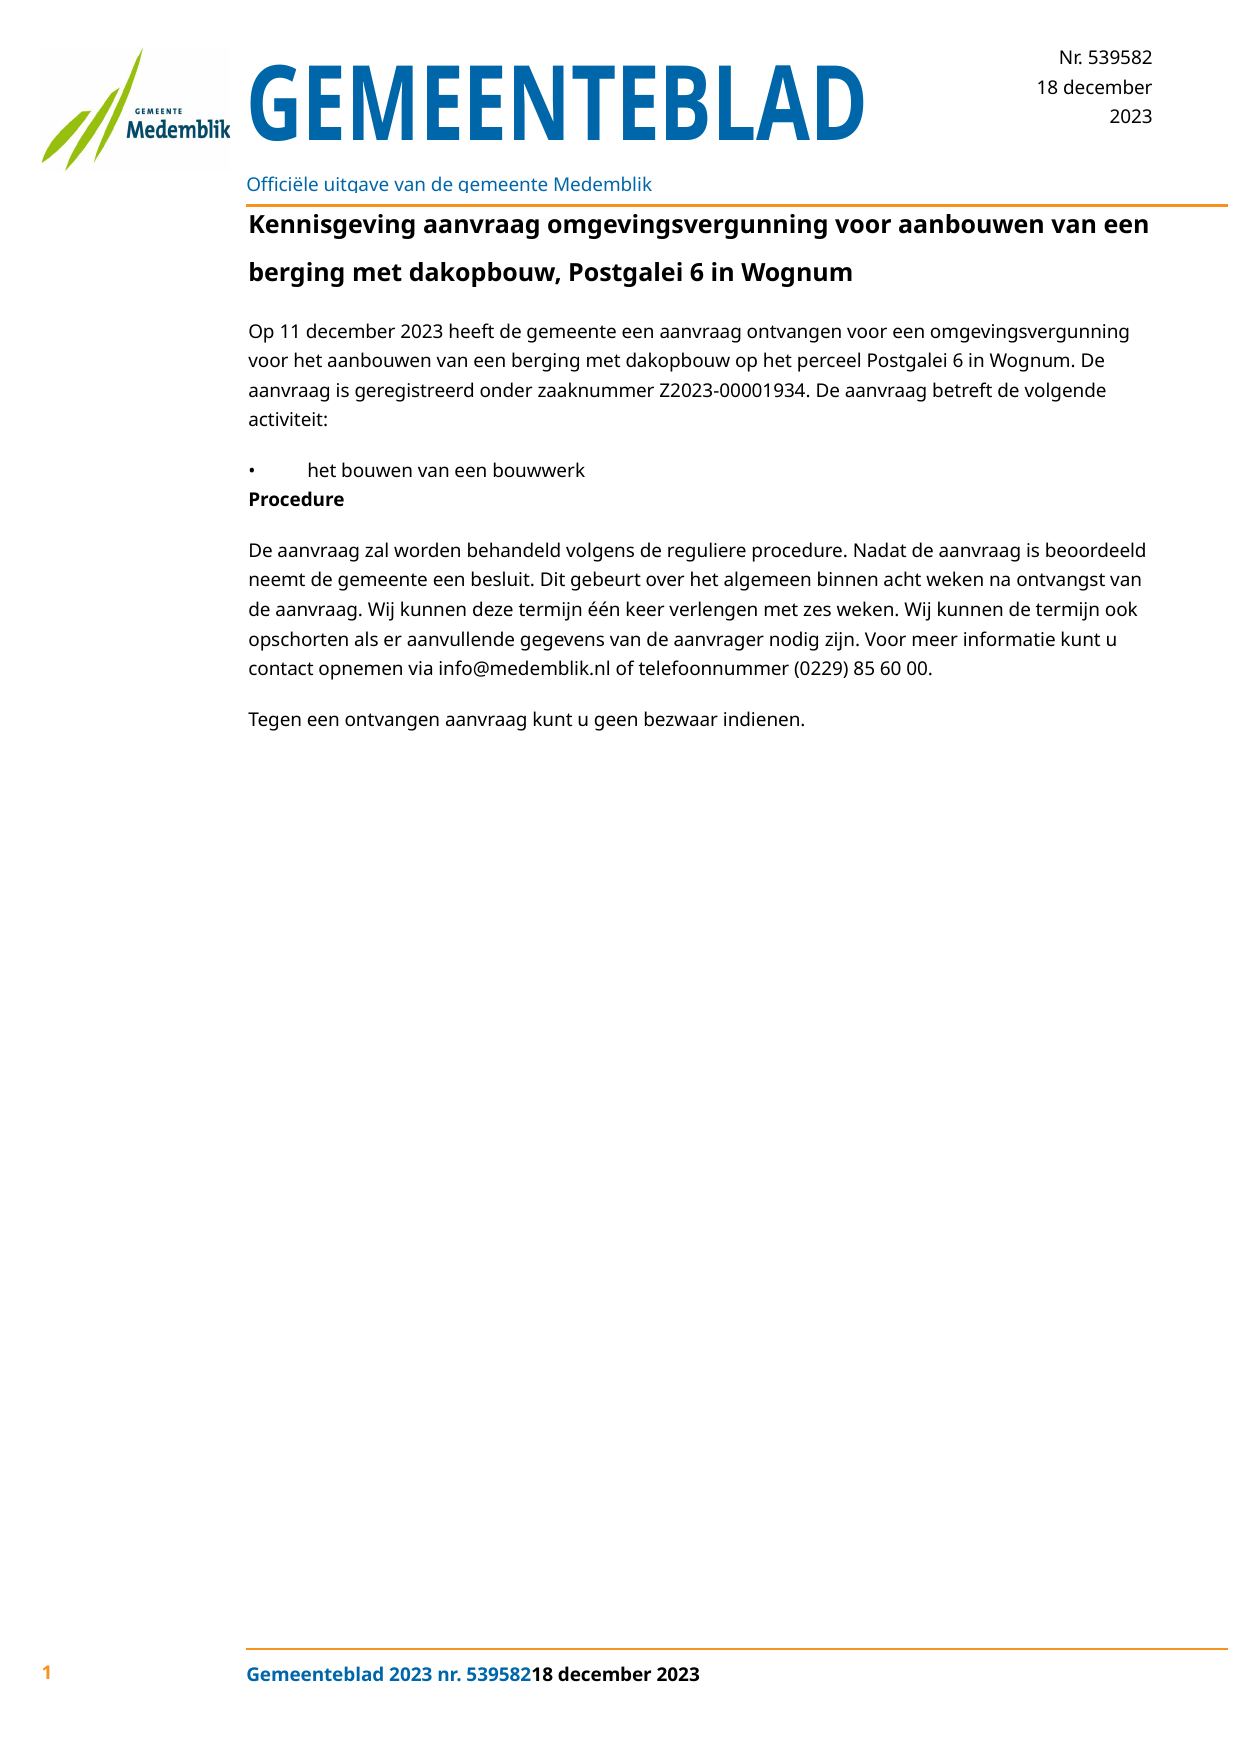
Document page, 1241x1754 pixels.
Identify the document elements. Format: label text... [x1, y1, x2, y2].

text Tegen een ontvangen aanvraag kunt u geen bezwaar indienen. [248, 706, 1152, 732]
text Op 11 december 2023 heeft de gemeente een aanvraag ontvangen voor een omgevingsvergunning voor het aanbouwen van een berging met dakopbouw op het perceel Postgalei 6 in Wognum. De aanvraag is geregistreerd onder zaaknummer Z2023-00001934. De aanvraag betreft de volgende activiteit: [248, 318, 1152, 432]
text De aanvraag zal worden behandeld volgens de reguliere procedure. Nadat de aanvraag is beoordeeld neemt de gemeente een besluit. Dit gebeurt over het algemeen binnen acht weken na ontvangst van de aanvraag. Wij kunnen deze termijn één keer verlengen met zes weken. Wij kunnen de termijn ook opschorten als er aanvullende gegevens van de aanvrager nodig zijn. Voor meer informatie kunt u contact opnemen via info@medemblik.nl of telefoonnummer (0229) 85 60 00. [248, 537, 1152, 681]
list het bouwen van een bouwwerk [248, 457, 1152, 483]
text Procedure [248, 487, 1152, 512]
picture [41, 47, 231, 172]
text Kennisgeving aanvraag omgevingsvergunning voor aanbouwen van een berging met dakopbouw, Postgalei 6 in Wognum [248, 207, 1152, 288]
